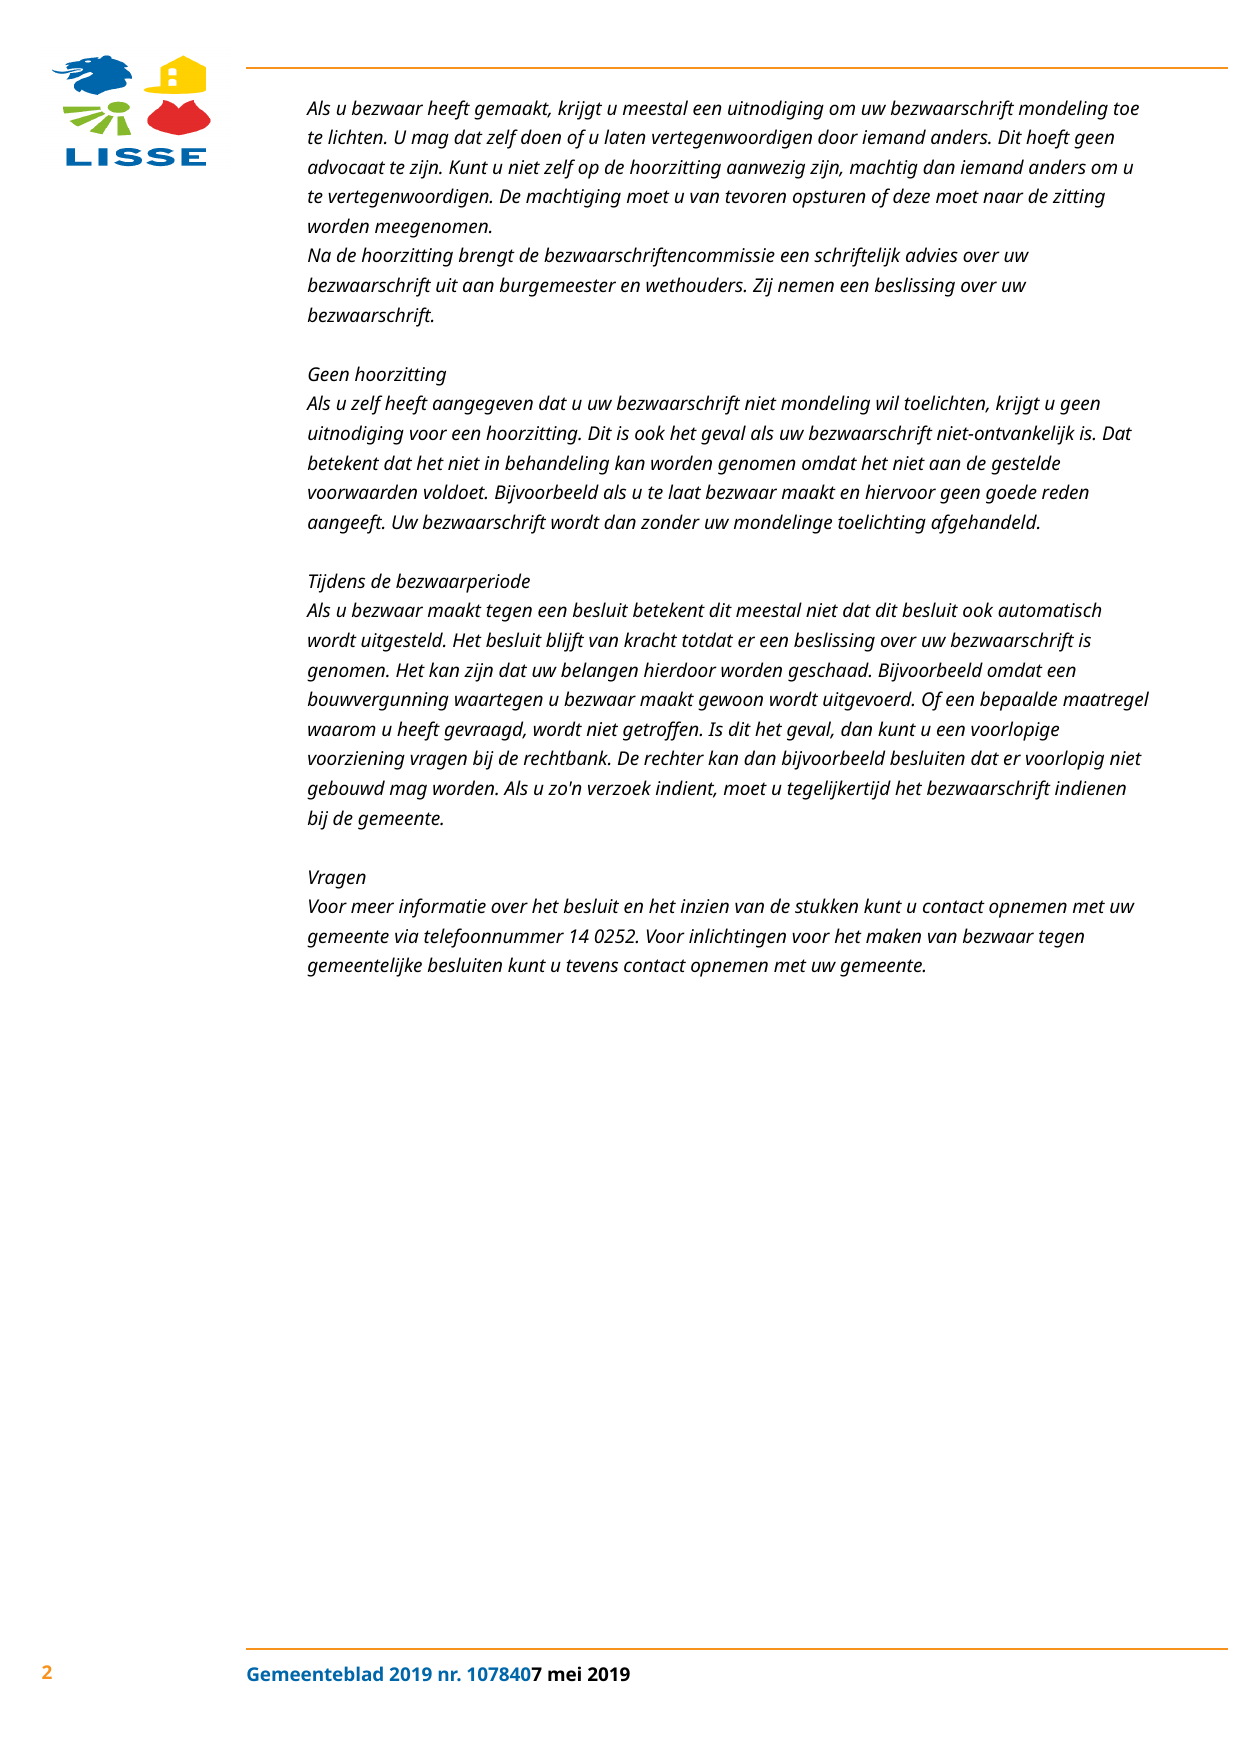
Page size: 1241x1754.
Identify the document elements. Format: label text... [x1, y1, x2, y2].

list Als u bezwaar heeft gemaakt, krijgt u meestal een uitnodiging om uw bezwaarschrift mondeling toe te lichten. U mag dat zelf doen of u laten vertegenwoordigen door iemand anders. Dit hoeft geen advocaat te zijn. Kunt u niet zelf op de hoorzitting aanwezig zijn, machtig dan iemand anders om u te vertegenwoordigen. De machtiging moet u van tevoren opsturen of deze moet naar de zitting worden meegenomen. [248, 95, 1152, 239]
list Als u bezwaar maakt tegen een besluit betekent dit meestal niet dat dit besluit ook automatisch wordt uitgesteld. Het besluit blijft van kracht totdat er een beslissing over uw bezwaarschrift is genomen. Het kan zijn dat uw belangen hierdoor worden geschaad. Bijvoorbeeld omdat een bouwvergunning waartegen u bezwaar maakt gewoon wordt uitgevoerd. Of een bepaalde maatregel waarom u heeft gevraagd, wordt niet getroffen. Is dit het geval, dan kunt u een voorlopige voorziening vragen bij de rechtbank. De rechter kan dan bijvoorbeeld besluiten dat er voorlopig niet gebouwd mag worden. Als u zo'n verzoek indient, moet u tegelijkertijd het bezwaarschrift indienen bij de gemeente. [248, 598, 1152, 831]
picture [41, 47, 231, 172]
list Vragen [248, 864, 1152, 890]
list Na de hoorzitting brengt de bezwaarschriftencommissie een schriftelijk advies over uw bezwaarschrift uit aan burgemeester en wethouders. Zij nemen een beslissing over uw bezwaarschrift. [248, 243, 1152, 328]
list Tijdens de bezwaarperiode [248, 568, 1152, 594]
list Geen hoorzitting [248, 361, 1152, 387]
list Voor meer informatie over het besluit en het inzien van de stukken kunt u contact opnemen met uw gemeente via telefoonnummer 14 0252. Voor inlichtingen voor het maken van bezwaar tegen gemeentelijke besluiten kunt u tevens contact opnemen met uw gemeente. [248, 893, 1152, 978]
list Als u zelf heeft aangegeven dat u uw bezwaarschrift niet mondeling wil toelichten, krijgt u geen uitnodiging voor een hoorzitting. Dit is ook het geval als uw bezwaarschrift niet-ontvankelijk is. Dat betekent dat het niet in behandeling kan worden genomen omdat het niet aan de gestelde voorwaarden voldoet. Bijvoorbeeld als u te laat bezwaar maakt en hiervoor geen goede reden aangeeft. Uw bezwaarschrift wordt dan zonder uw mondelinge toelichting afgehandeld. [248, 391, 1152, 535]
